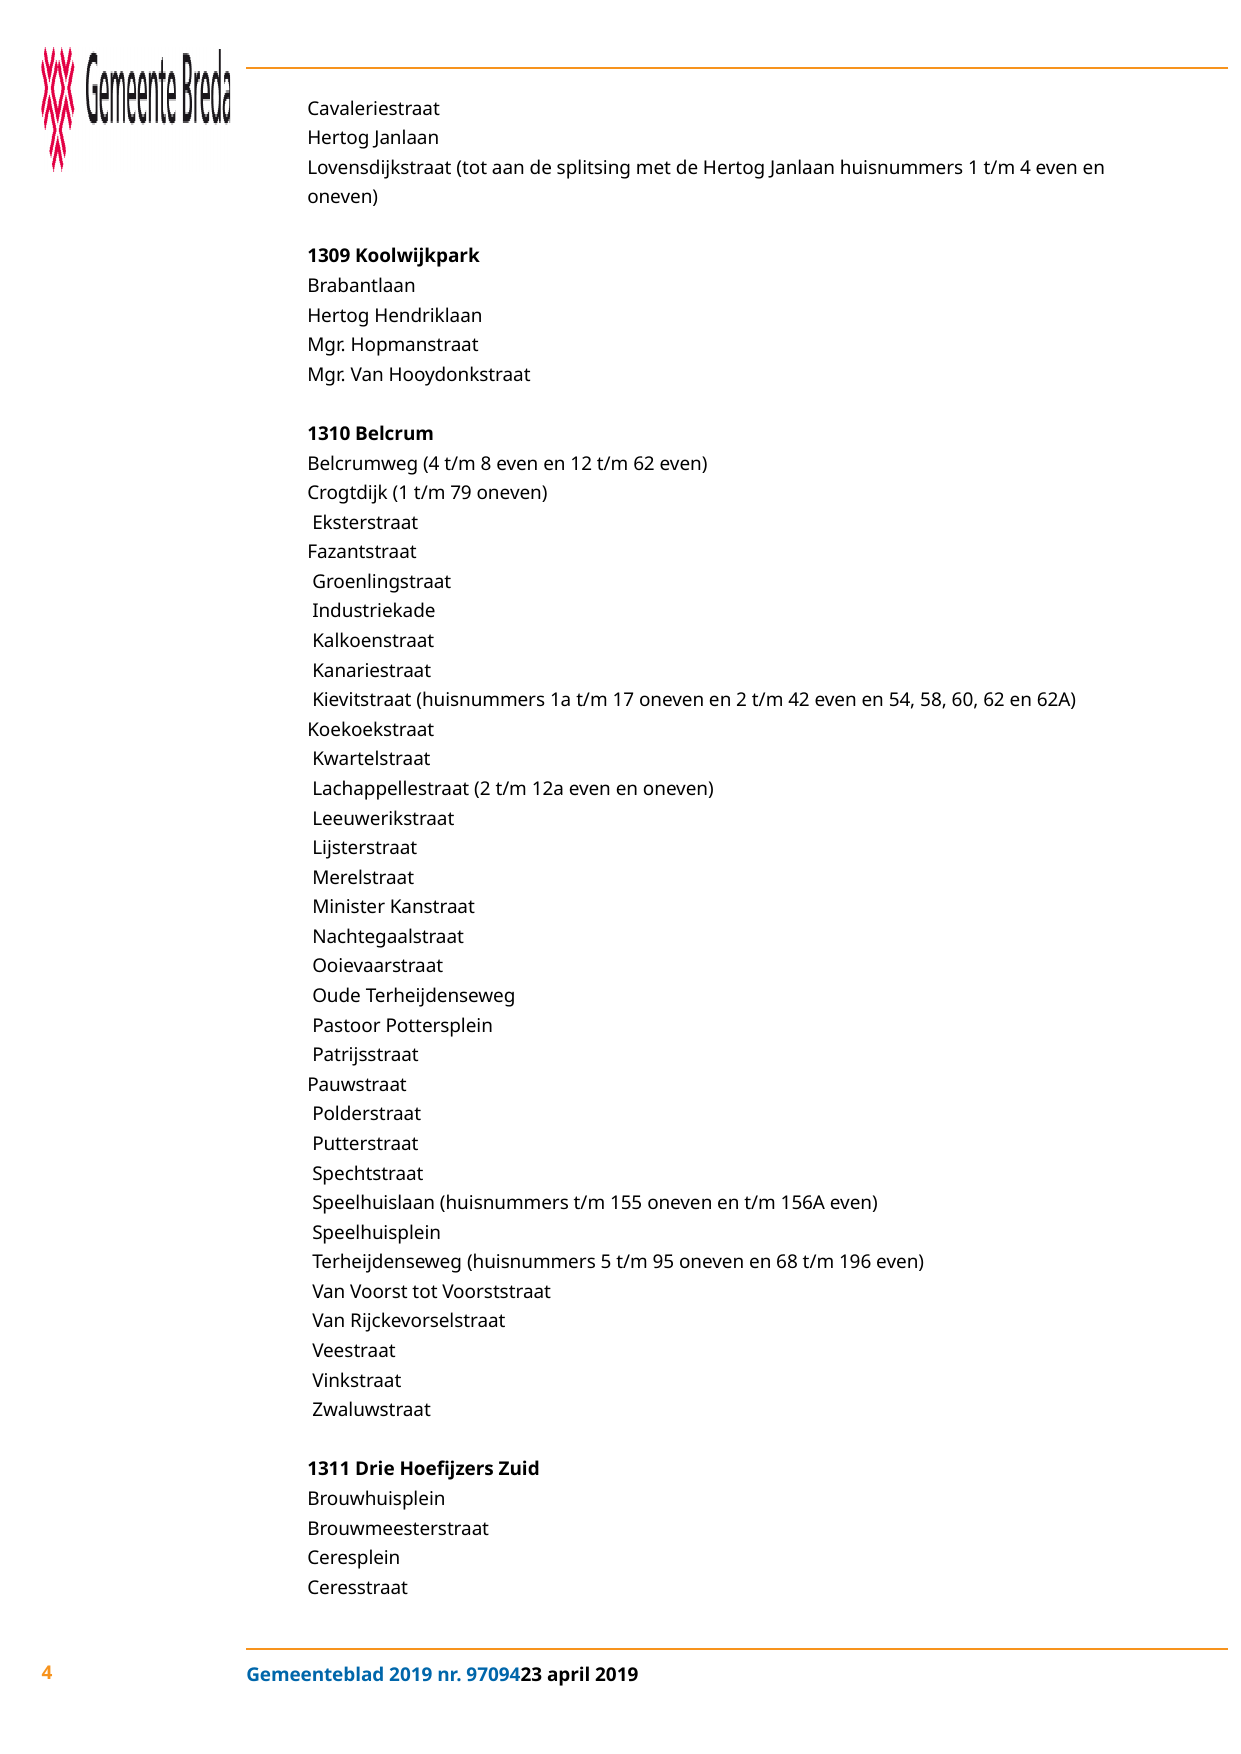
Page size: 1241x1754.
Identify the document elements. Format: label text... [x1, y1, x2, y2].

list Nachtegaalstraat [248, 923, 1152, 949]
list Spechtstraat [248, 1160, 1152, 1186]
list Lovensdijkstraat (tot aan de splitsing met de Hertog Janlaan huisnummers 1 t/m 4 even en oneven) [248, 154, 1152, 209]
list Leeuwerikstraat [248, 805, 1152, 831]
list Lijsterstraat [248, 834, 1152, 860]
list Minister Kanstraat [248, 893, 1152, 919]
list Speelhuisplein [248, 1219, 1152, 1245]
list Van Rijckevorselstraat [248, 1308, 1152, 1333]
list Ceresplein [248, 1544, 1152, 1570]
list Hertog Hendriklaan [248, 302, 1152, 328]
list Terheijdenseweg (huisnummers 5 t/m 95 oneven en 68 t/m 196 even) [248, 1248, 1152, 1274]
list Kievitstraat (huisnummers 1a t/m 17 oneven en 2 t/m 42 even en 54, 58, 60, 62 en 62A) Koekoekstraat [248, 686, 1152, 742]
list Fazantstraat [248, 538, 1152, 564]
list Crogtdijk (1 t/m 79 oneven) [248, 479, 1152, 505]
list Mgr. Hopmanstraat [248, 331, 1152, 357]
list Ooievaarstraat [248, 953, 1152, 978]
list Kalkoenstraat [248, 627, 1152, 653]
list Veestraat [248, 1337, 1152, 1363]
list Polderstraat [248, 1101, 1152, 1126]
list Cavaleriestraat [248, 95, 1152, 121]
list Oude Terheijdenseweg [248, 982, 1152, 1008]
list Eksterstraat [248, 509, 1152, 535]
list Kwartelstraat [248, 746, 1152, 771]
list Vinkstraat [248, 1367, 1152, 1393]
list Patrijsstraat [248, 1041, 1152, 1067]
list 1309 Koolwijkpark [248, 243, 1152, 268]
list Pauwstraat [248, 1071, 1152, 1097]
list Belcrumweg (4 t/m 8 even en 12 t/m 62 even) [248, 450, 1152, 476]
list Hertog Janlaan [248, 124, 1152, 150]
list Zwaluwstraat [248, 1396, 1152, 1422]
list Merelstraat [248, 864, 1152, 890]
list Mgr. Van Hooydonkstraat [248, 361, 1152, 387]
list Ceresstraat [248, 1574, 1152, 1600]
list Van Voorst tot Voorststraat [248, 1278, 1152, 1304]
list 1311 Drie Hoefijzers Zuid [248, 1456, 1152, 1481]
picture [41, 47, 231, 172]
list Kanariestraat [248, 657, 1152, 683]
list 1310 Belcrum [248, 420, 1152, 446]
list Brabantlaan [248, 272, 1152, 298]
list Brouwhuisplein [248, 1485, 1152, 1511]
list Lachappellestraat (2 t/m 12a even en oneven) [248, 775, 1152, 801]
list Speelhuislaan (huisnummers t/m 155 oneven en t/m 156A even) [248, 1189, 1152, 1215]
list Putterstraat [248, 1130, 1152, 1156]
list Pastoor Pottersplein [248, 1012, 1152, 1038]
list Brouwmeesterstraat [248, 1515, 1152, 1541]
list Groenlingstraat [248, 568, 1152, 594]
list Industriekade [248, 598, 1152, 623]
